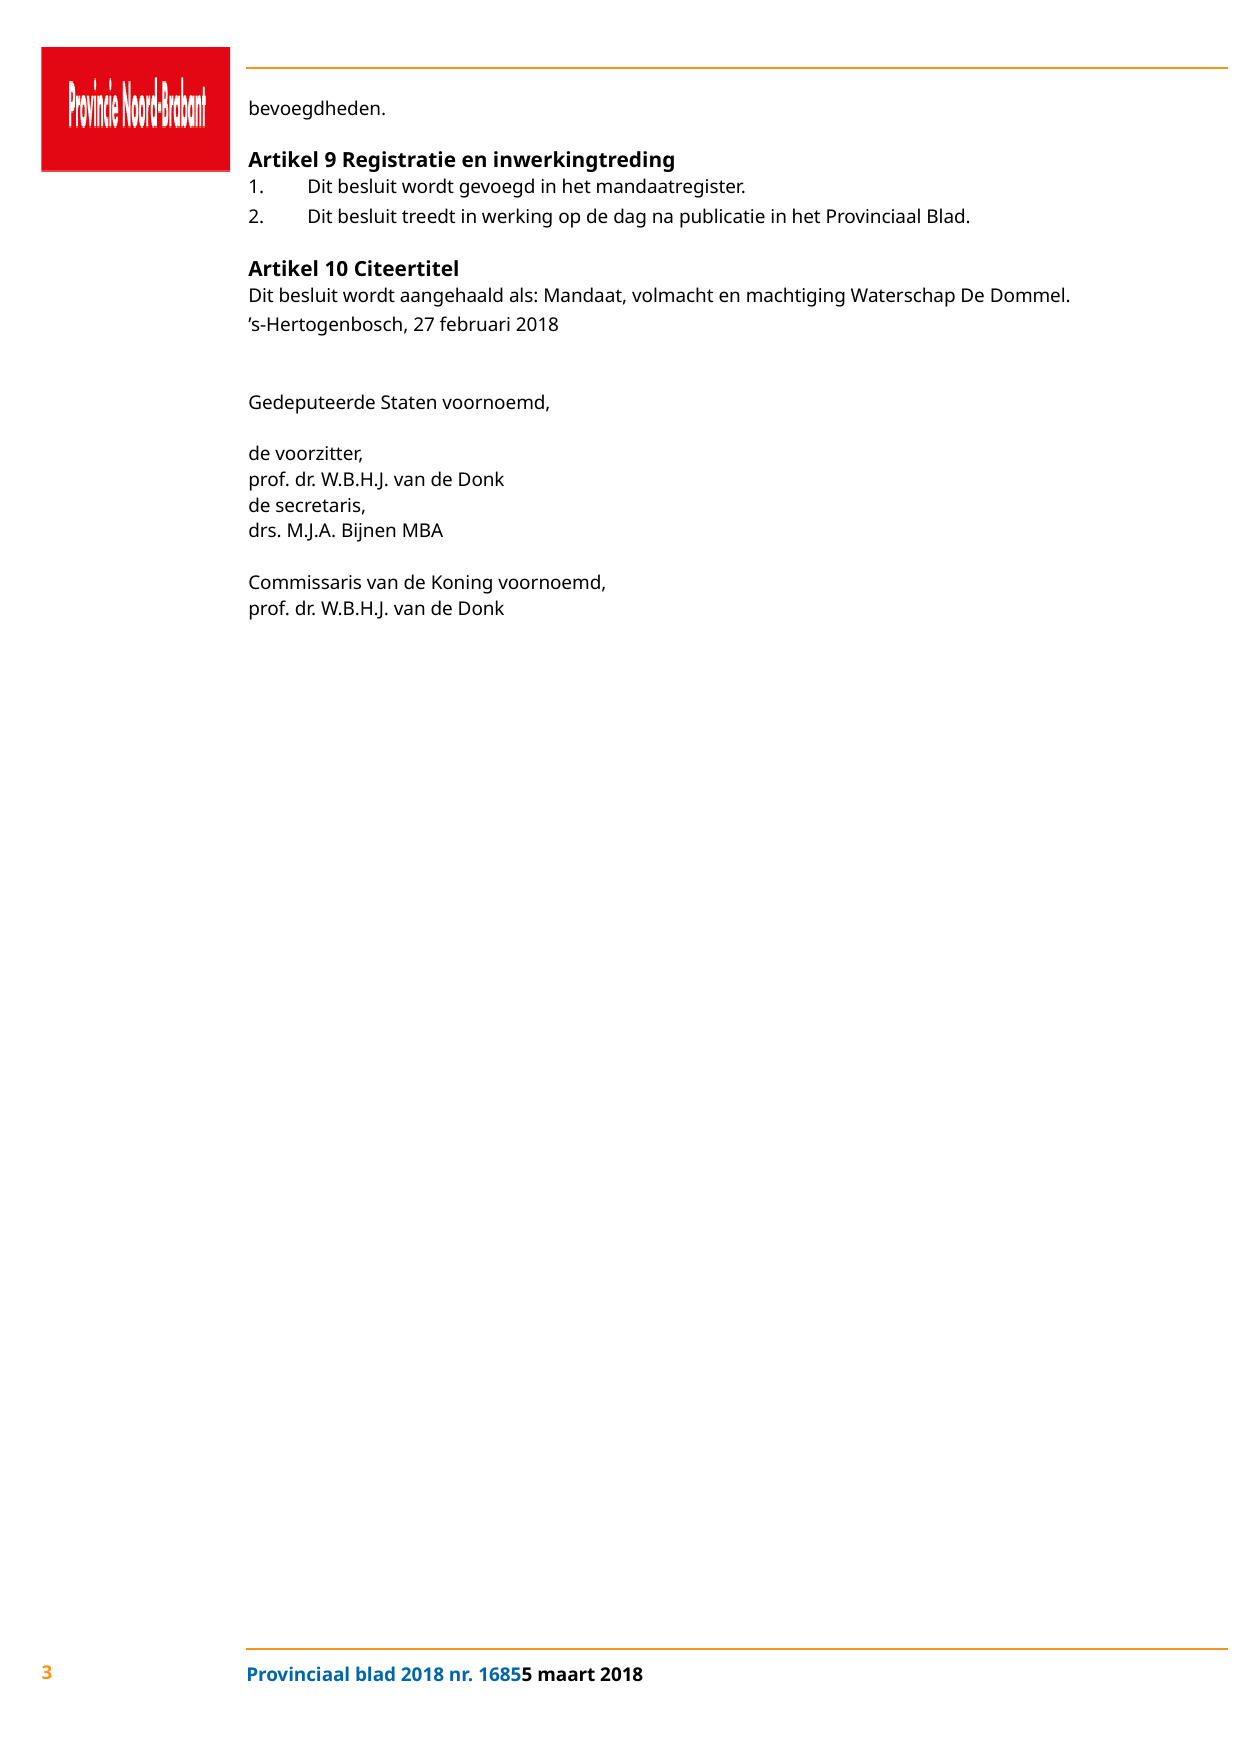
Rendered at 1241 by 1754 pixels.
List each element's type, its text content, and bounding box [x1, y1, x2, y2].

text bevoegdheden. [248, 95, 1152, 121]
text Gedeputeerde Staten voornoemd, [248, 389, 1152, 414]
text ’s-Hertogenbosch, 27 februari 2018 [248, 312, 1152, 337]
picture [41, 47, 231, 172]
list Dit besluit treedt in werking op de dag na publicatie in het Provinciaal Blad. [248, 203, 1152, 229]
text prof. dr. W.B.H.J. van de Donk [248, 595, 1152, 620]
text Dit besluit wordt aangehaald als: Mandaat, volmacht en machtiging Waterschap De Dommel. [248, 282, 1152, 308]
text prof. dr. W.B.H.J. van de Donk [248, 466, 1152, 492]
text Commissaris van de Koning voornoemd, [248, 569, 1152, 595]
text de secretaris, [248, 492, 1152, 517]
list Dit besluit wordt gevoegd in het mandaatregister. [248, 174, 1152, 199]
text Artikel 9 Registratie en inwerkingtreding [248, 145, 1152, 174]
text de voorzitter, [248, 440, 1152, 466]
text Artikel 10 Citeertitel [248, 254, 1152, 282]
text drs. M.J.A. Bijnen MBA [248, 517, 1152, 543]
